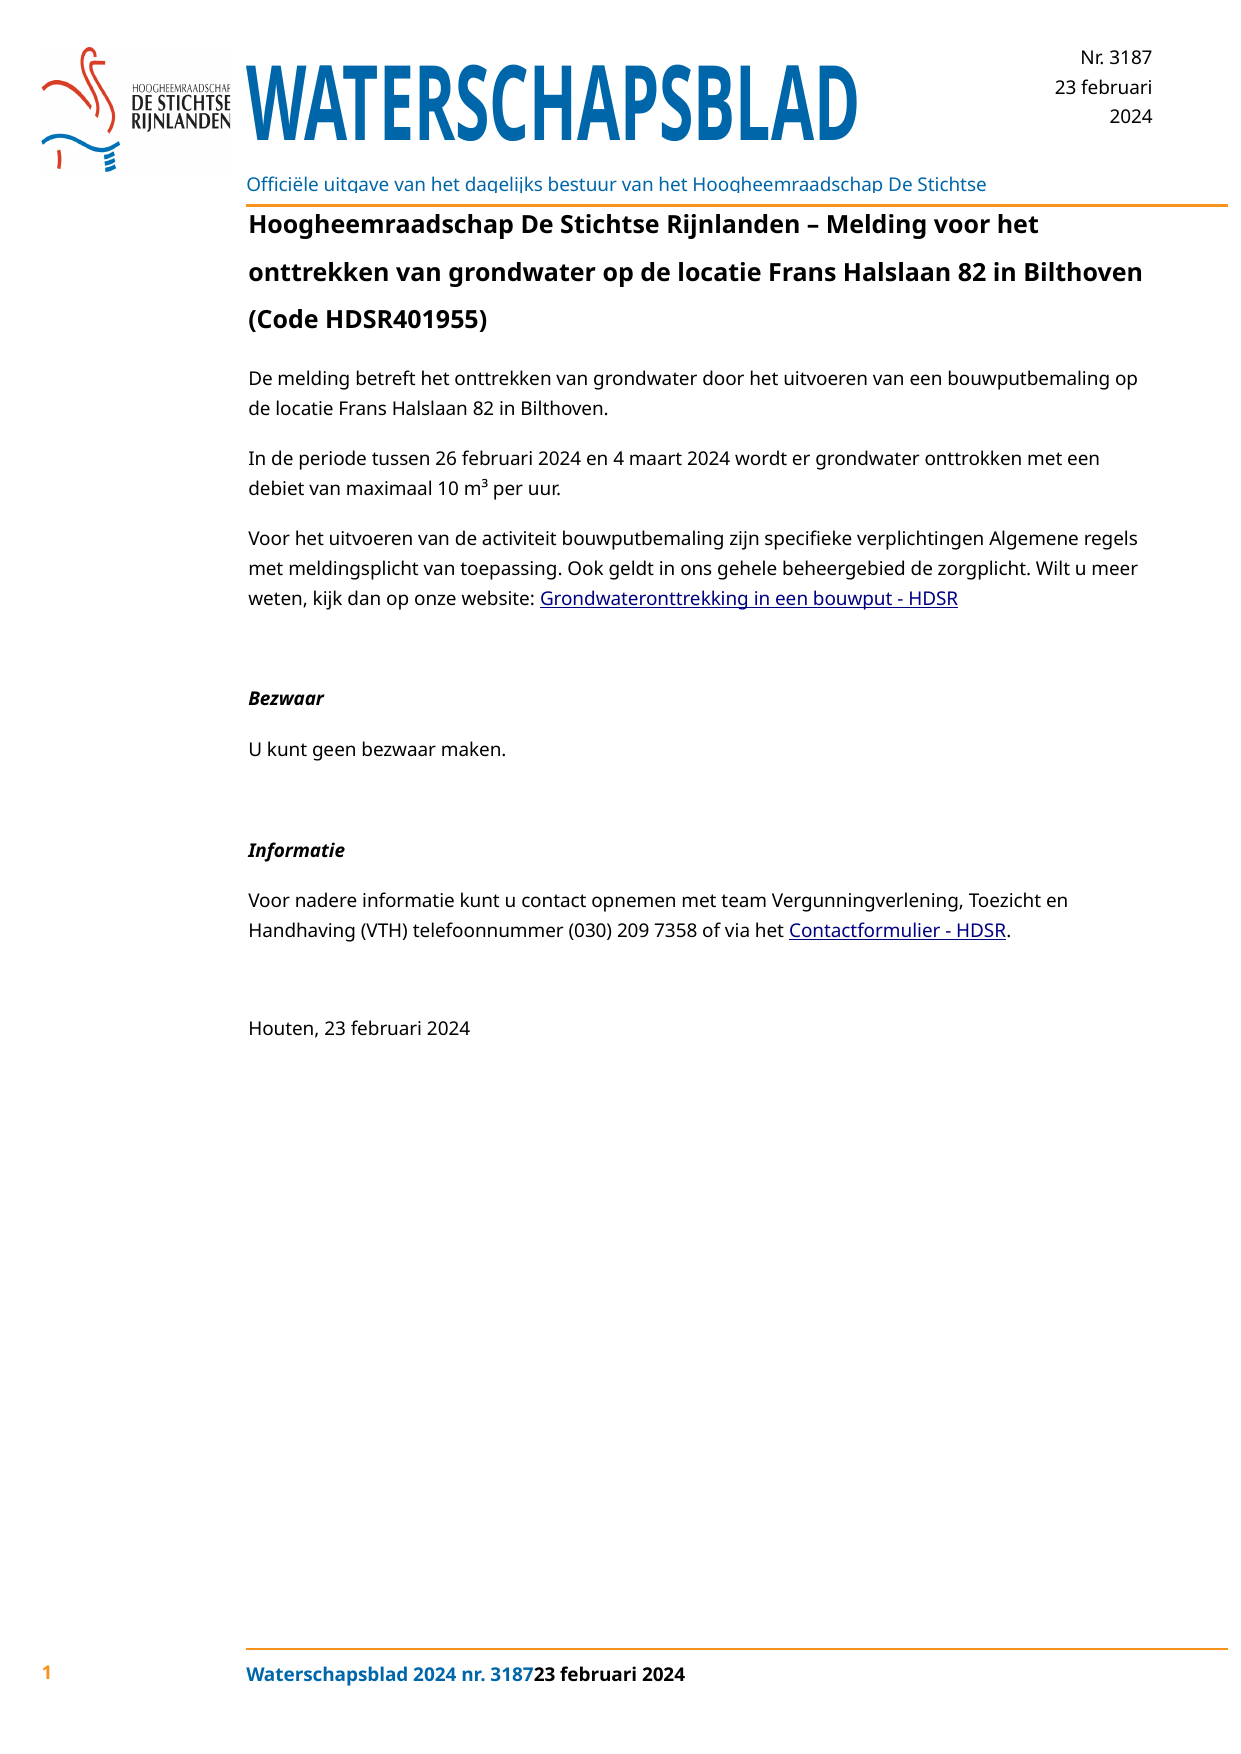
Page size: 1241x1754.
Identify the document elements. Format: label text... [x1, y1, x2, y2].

text Houten, 23 februari 2024 [248, 1015, 1152, 1041]
text Bezwaar [248, 686, 1152, 711]
text In de periode tussen 26 februari 2024 en 4 maart 2024 wordt er grondwater onttrokken met een debiet van maximaal 10 m³ per uur. [248, 446, 1152, 501]
text Voor nadere informatie kunt u contact opnemen met team Vergunningverlening, Toezicht en Handhaving (VTH) telefoonnummer (030) 209 7358 of via het Contactformulier - HDSR. [248, 887, 1152, 942]
text De melding betreft het onttrekken van grondwater door het uitvoeren van een bouwputbemaling op de locatie Frans Halslaan 82 in Bilthoven. [248, 366, 1152, 421]
picture [41, 47, 231, 172]
text Hoogheemraadschap De Stichtse Rijnlanden – Melding voor het onttrekken van grondwater op de locatie Frans Halslaan 82 in Bilthoven (Code HDSR401955) [248, 207, 1152, 336]
text Voor het uitvoeren van de activiteit bouwputbemaling zijn specifieke verplichtingen Algemene regels met meldingsplicht van toepassing. Ook geldt in ons gehele beheergebied de zorgplicht. Wilt u meer weten, kijk dan op onze website: Grondwateronttrekking in een bouwput - HDSR [248, 526, 1152, 610]
text U kunt geen bezwaar maken. [248, 736, 1152, 762]
text Informatie [248, 837, 1152, 862]
